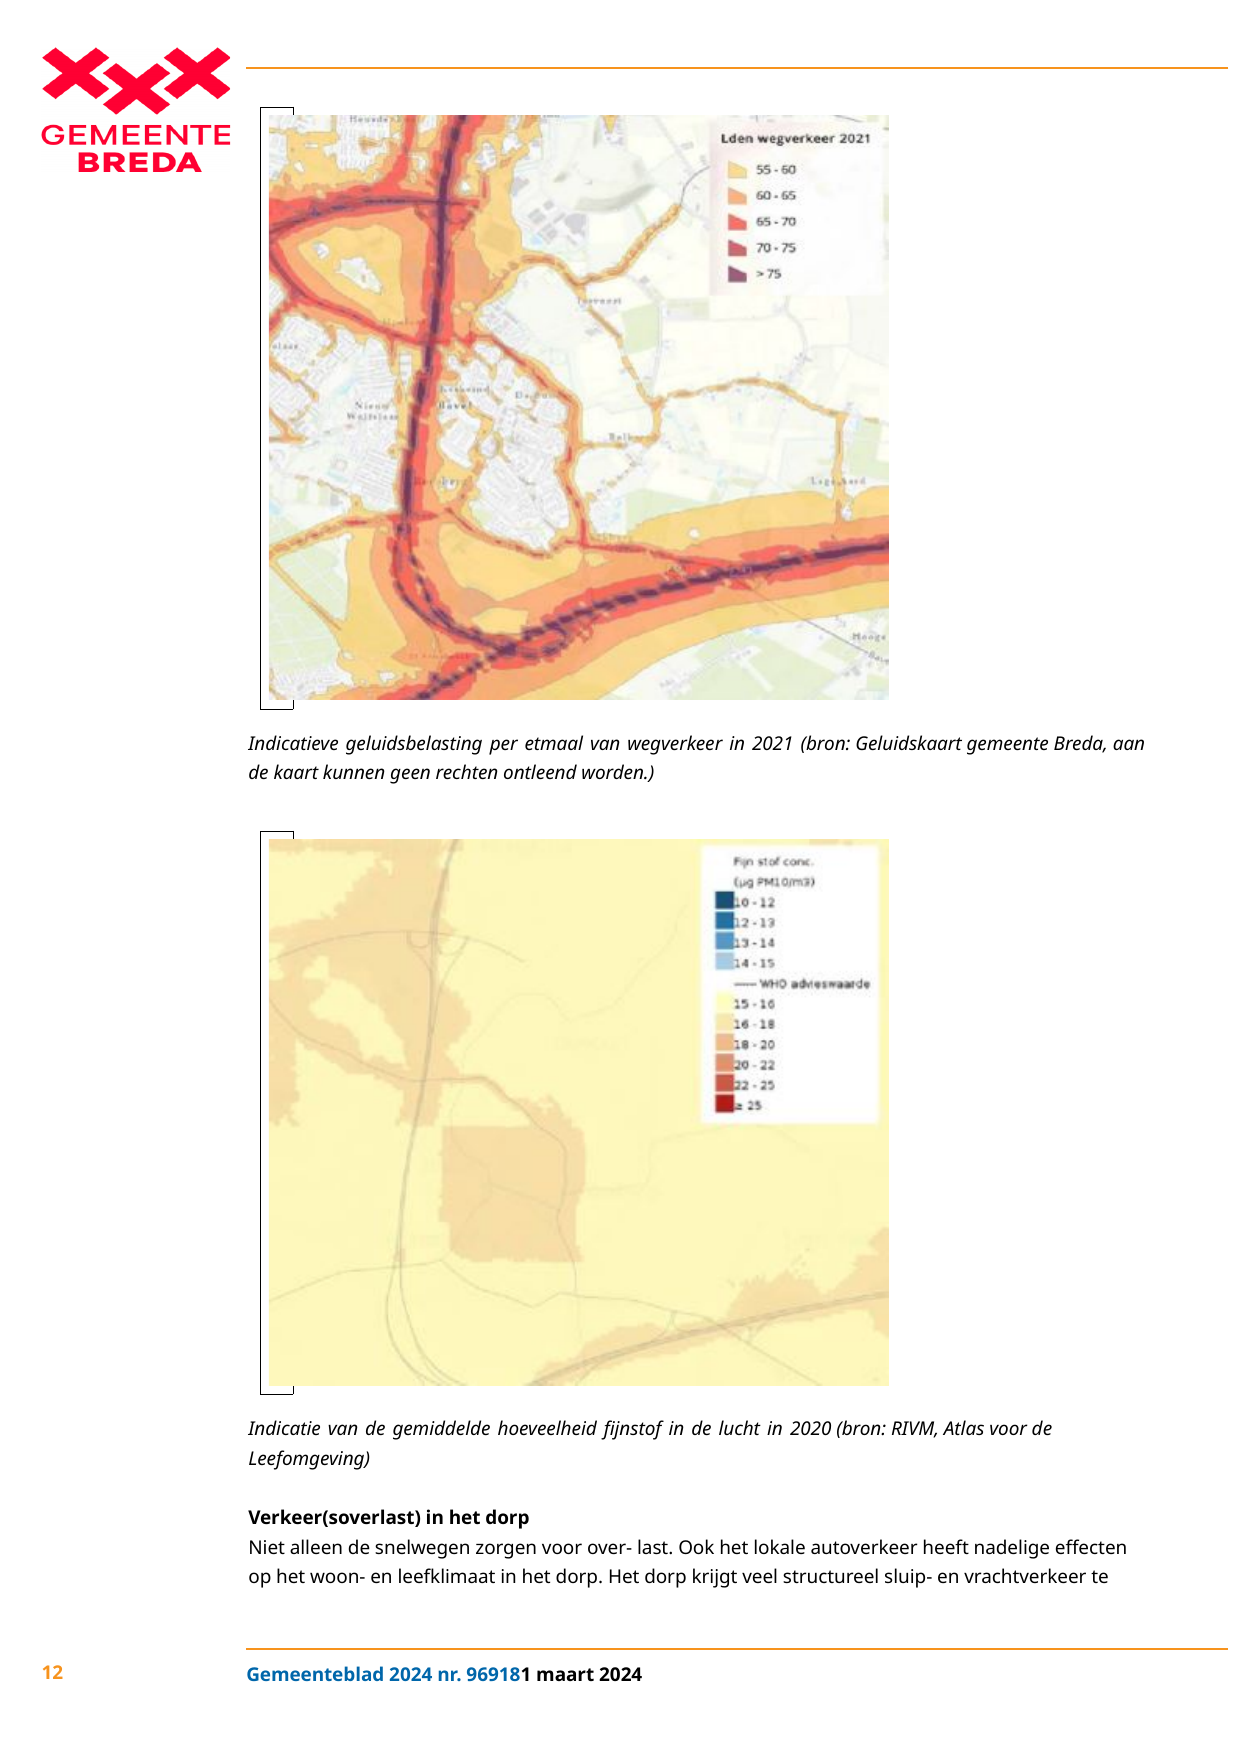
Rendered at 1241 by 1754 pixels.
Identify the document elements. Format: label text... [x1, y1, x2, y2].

text Indicatie van de gemiddelde hoeveelheid fijnstof in de lucht in 2020 (bron: RIVM, Atlas voor de Leefomgeving) [248, 1416, 1152, 1471]
picture [268, 115, 889, 700]
picture [41, 47, 231, 172]
picture [268, 839, 889, 1386]
text Verkeer(soverlast) in het dorp [248, 1504, 1152, 1530]
text Indicatieve geluidsbelasting per etmaal van wegverkeer in 2021 (bron: Geluidskaart gemeente Breda, aan de kaart kunnen geen rechten ontleend worden.) [248, 730, 1152, 785]
text Niet alleen de snelwegen zorgen voor over- last. Ook het lokale autoverkeer heeft nadelige effecten op het woon- en leefklimaat in het dorp. Het dorp krijgt veel structureel sluip- en vrachtverkeer te [248, 1534, 1152, 1589]
